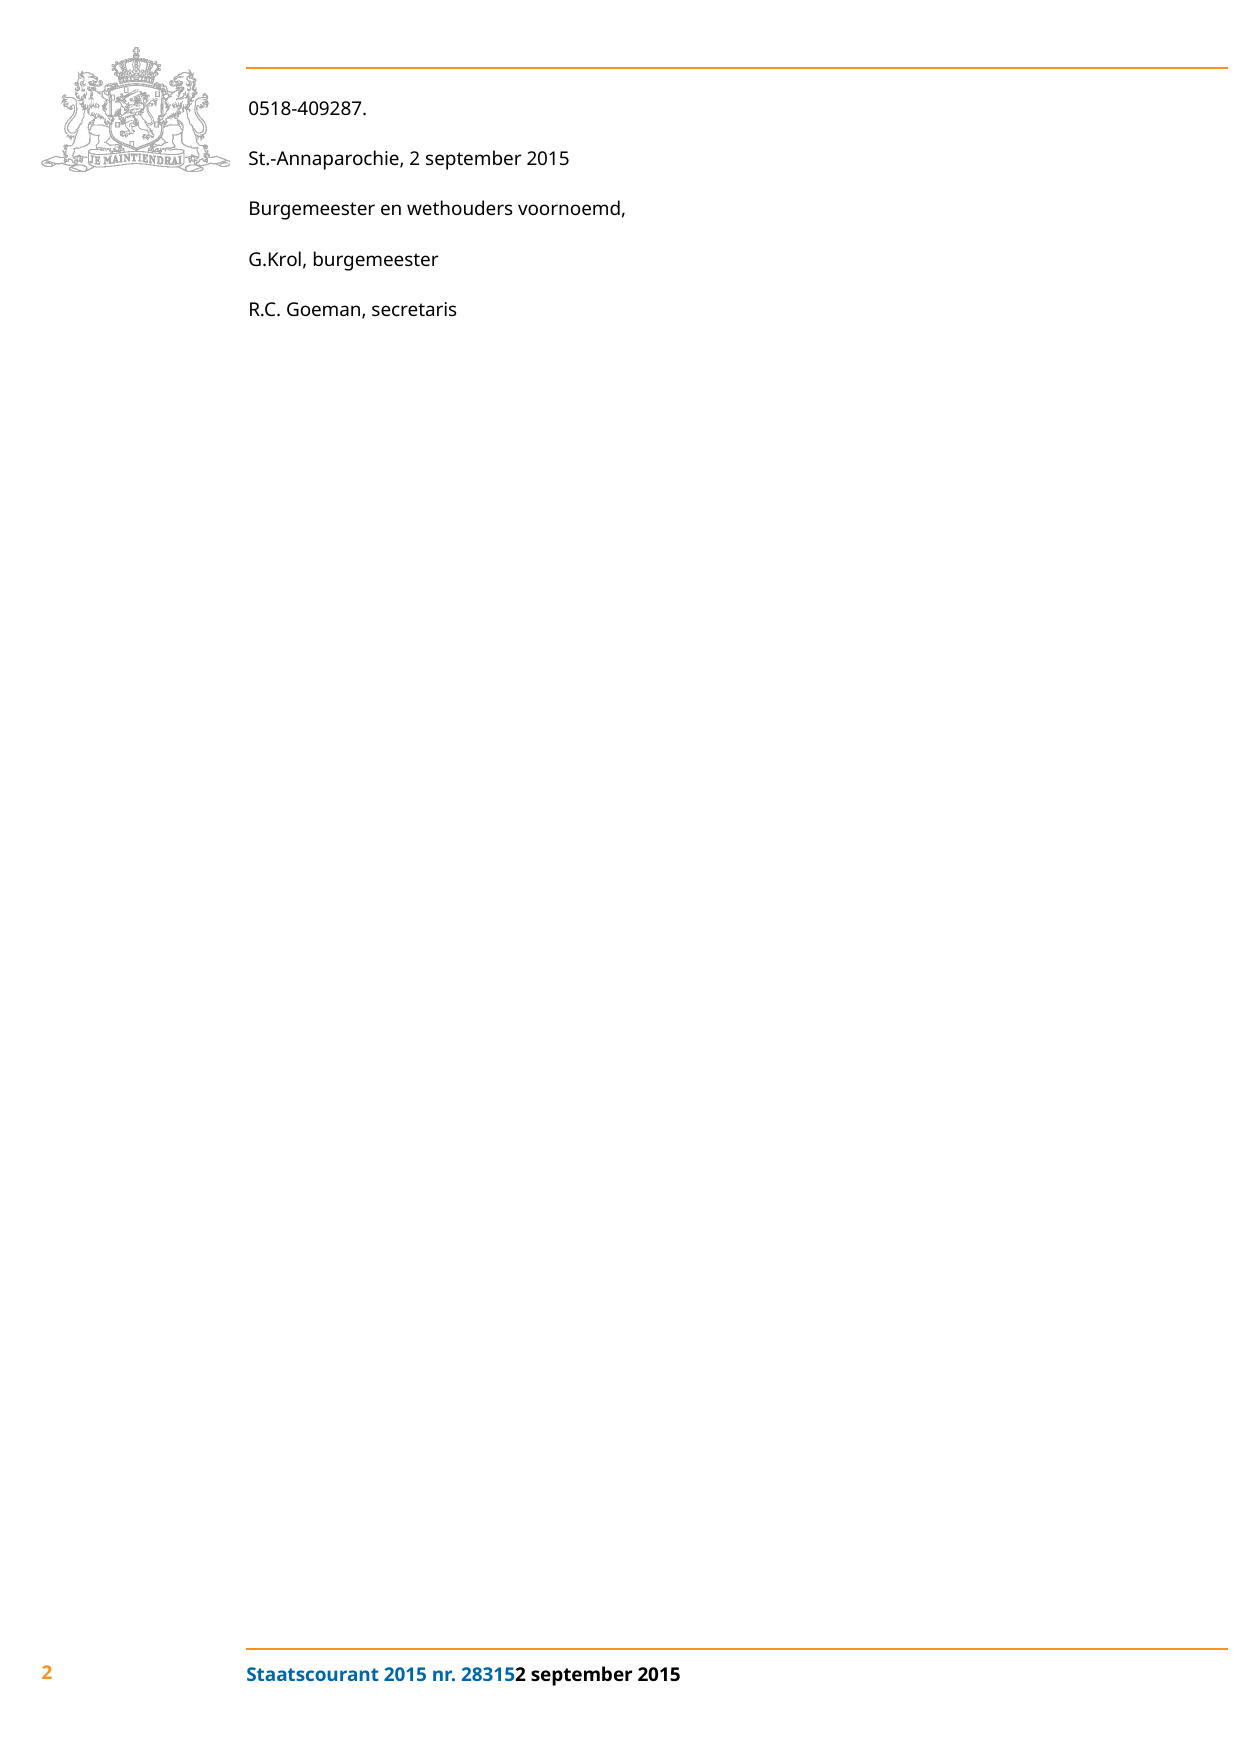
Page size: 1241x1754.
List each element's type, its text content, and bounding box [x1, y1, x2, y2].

text Burgemeester en wethouders voornoemd, [248, 196, 1152, 221]
text St.-Annaparochie, 2 september 2015 [248, 145, 1152, 171]
picture [41, 47, 231, 172]
text R.C. Goeman, secretaris [248, 296, 1152, 322]
text 0518-409287. [248, 95, 1152, 121]
text G.Krol, burgemeester [248, 246, 1152, 272]
